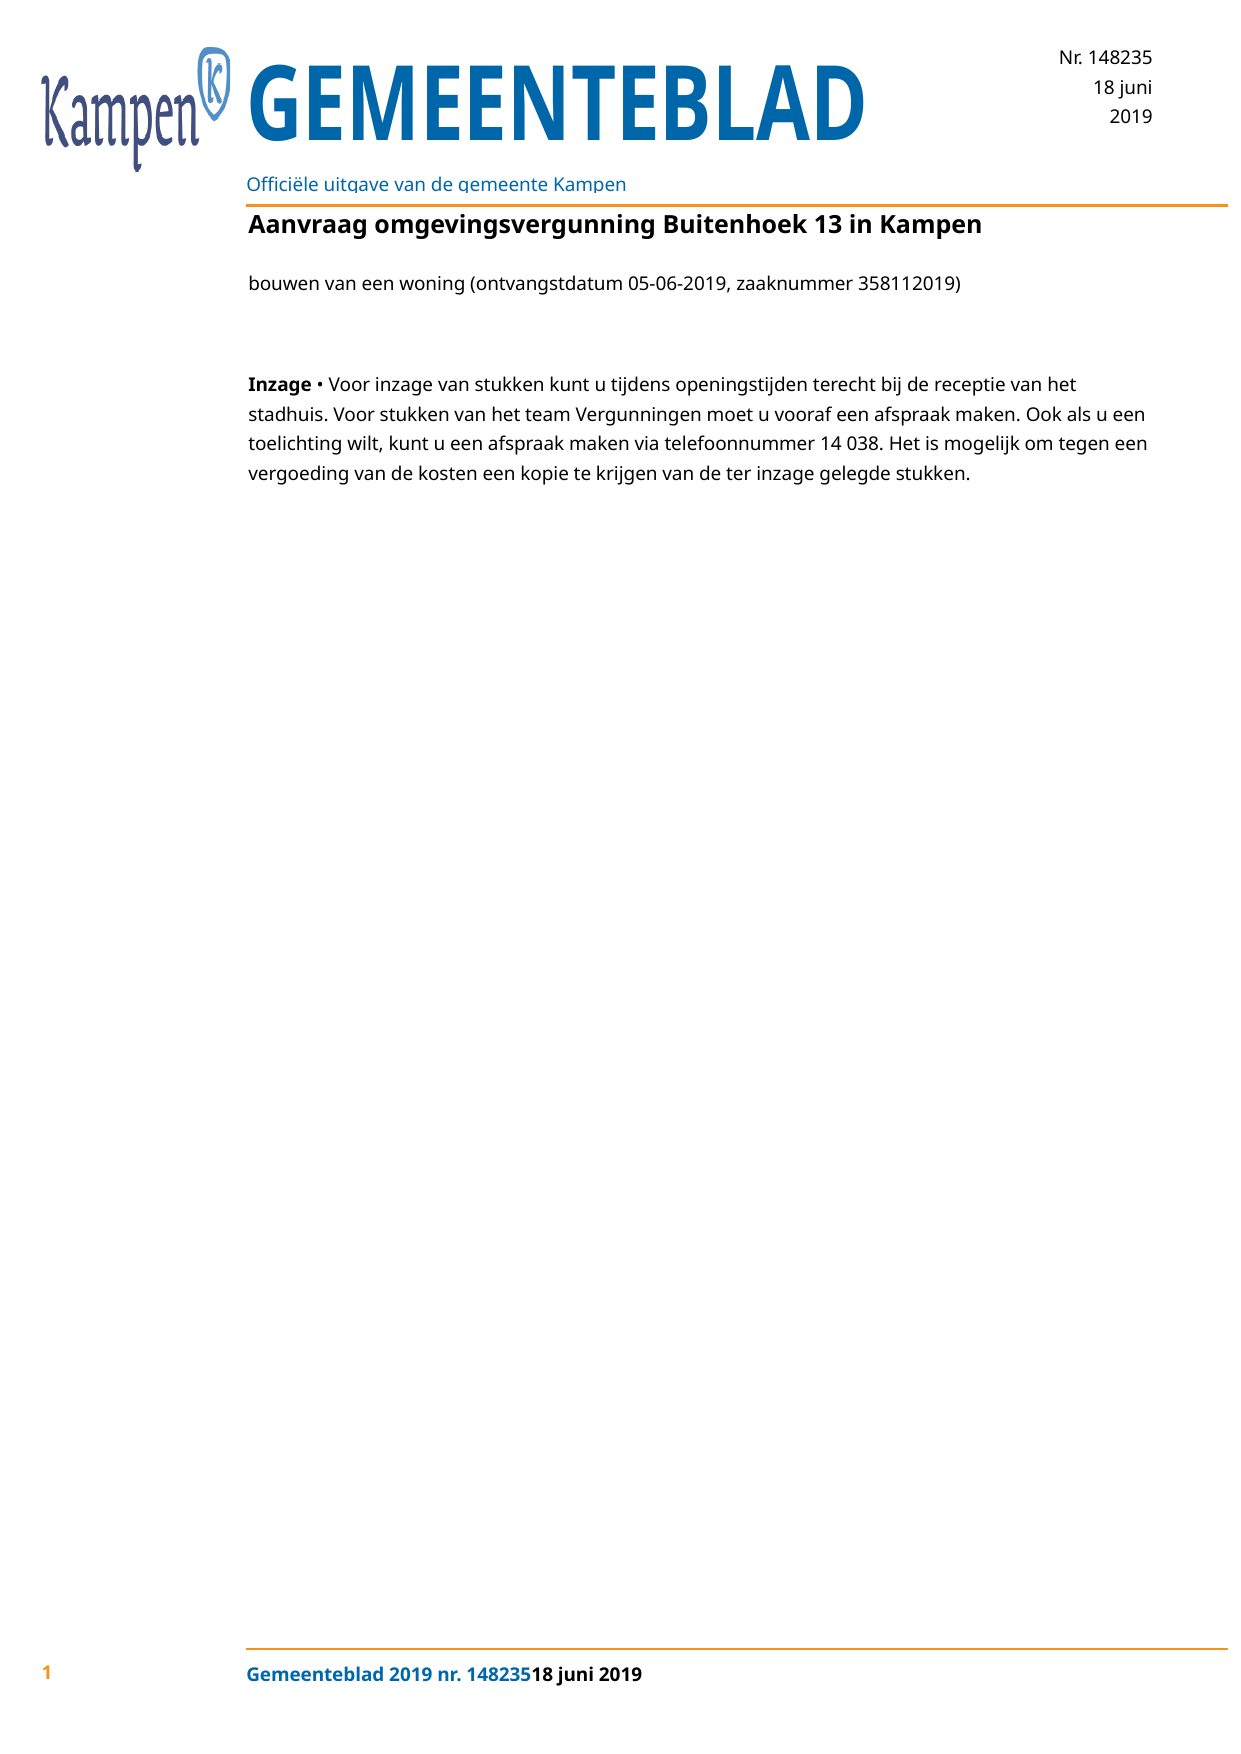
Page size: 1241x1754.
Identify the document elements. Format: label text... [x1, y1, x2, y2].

picture [41, 47, 231, 172]
text bouwen van een woning (ontvangstdatum 05-06-2019, zaaknummer 358112019) [248, 270, 1152, 296]
text Aanvraag omgevingsvergunning Buitenhoek 13 in Kampen [248, 207, 1152, 241]
text Inzage • Voor inzage van stukken kunt u tijdens openingstijden terecht bij de receptie van het stadhuis. Voor stukken van het team Vergunningen moet u vooraf een afspraak maken. Ook als u een toelichting wilt, kunt u een afspraak maken via telefoonnummer 14 038. Het is mogelijk om tegen een vergoeding van de kosten een kopie te krijgen van de ter inzage gelegde stukken. [248, 371, 1152, 486]
